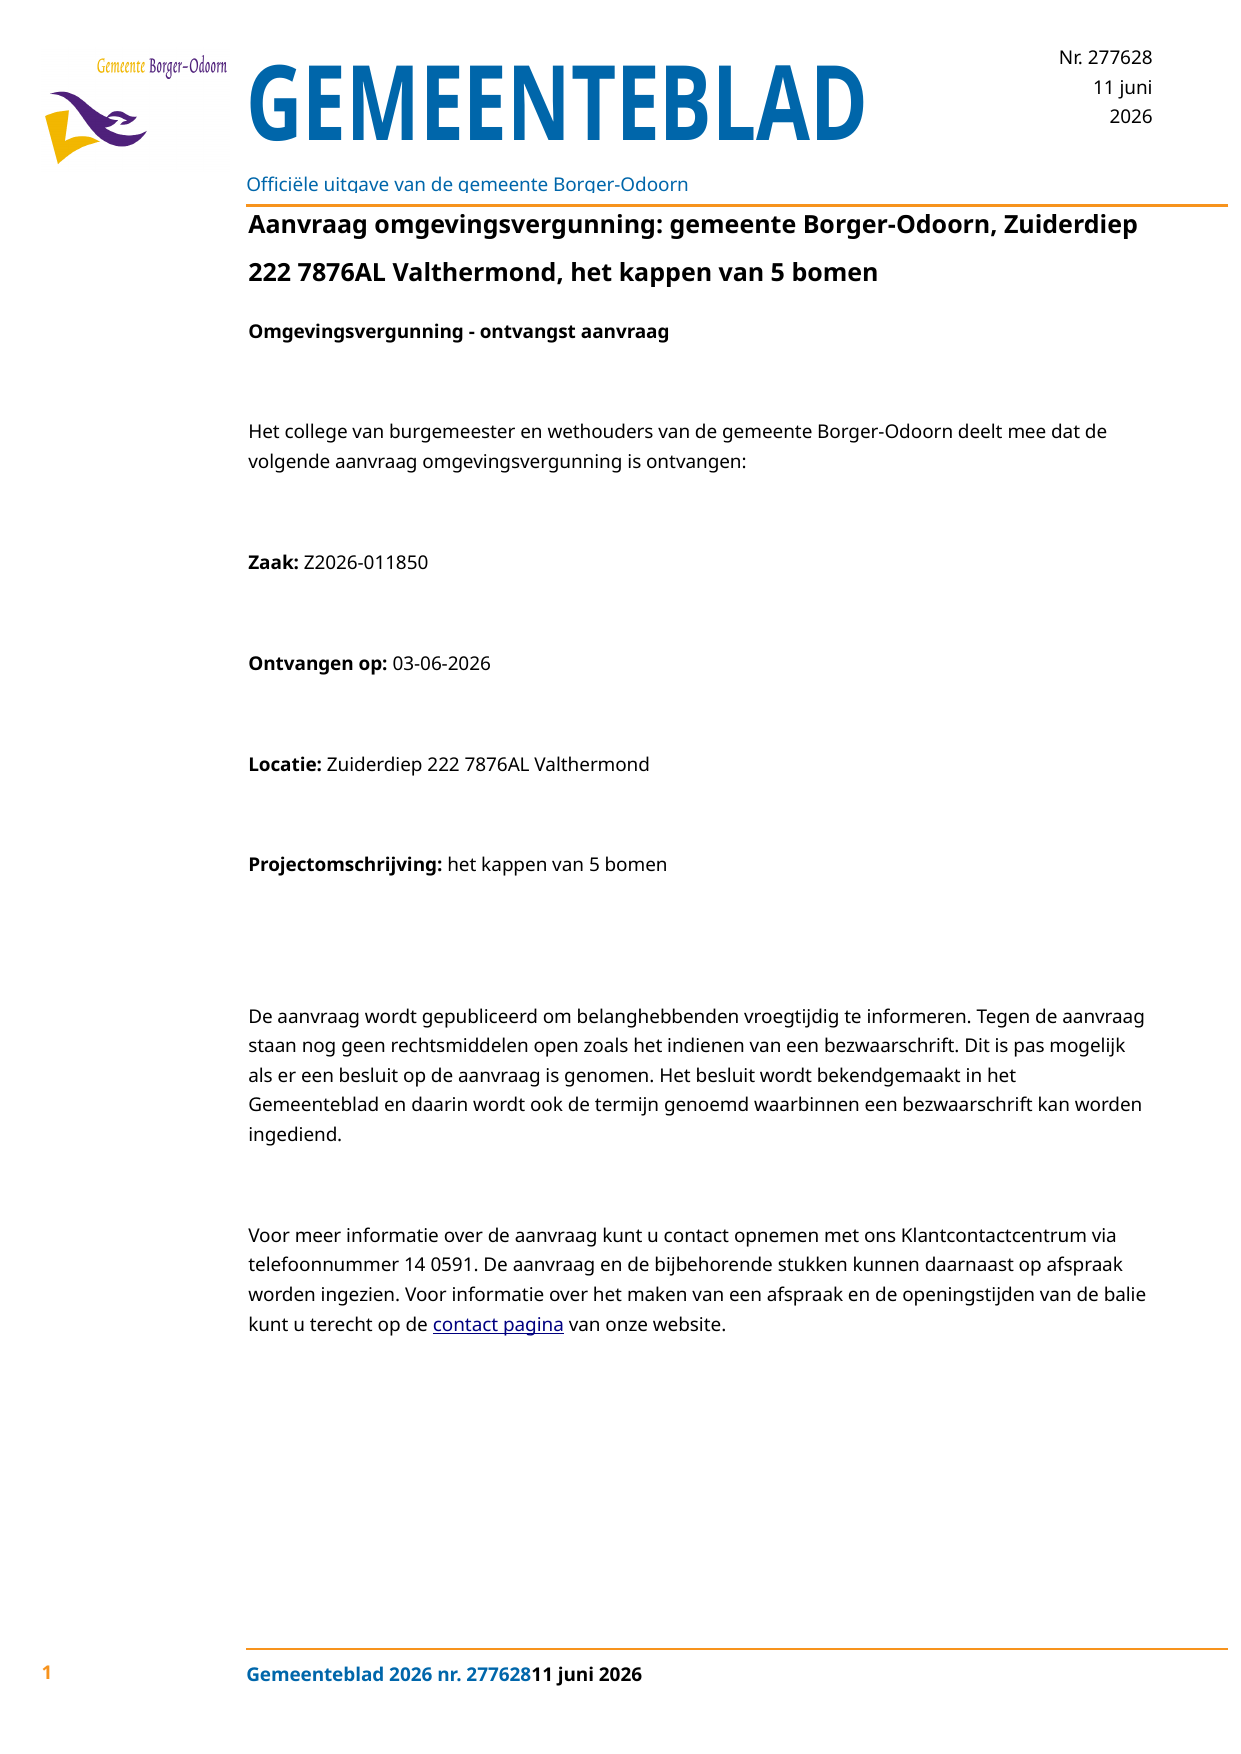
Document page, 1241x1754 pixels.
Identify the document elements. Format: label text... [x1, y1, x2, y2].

text Locatie: Zuiderdiep 222 7876AL Valthermond [248, 751, 1152, 777]
text Ontvangen op: 03-06-2026 [248, 650, 1152, 676]
text Aanvraag omgevingsvergunning: gemeente Borger-Odoorn, Zuiderdiep 222 7876AL Valthermond, het kappen van 5 bomen [248, 207, 1152, 288]
text Het college van burgemeester en wethouders van de gemeente Borger-Odoorn deelt mee dat de volgende aanvraag omgevingsvergunning is ontvangen: [248, 419, 1152, 474]
text De aanvraag wordt gepubliceerd om belanghebbenden vroegtijdig te informeren. Tegen de aanvraag staan nog geen rechtsmiddelen open zoals het indienen van een bezwaarschrift. Dit is pas mogelijk als er een besluit op de aanvraag is genomen. Het besluit wordt bekendgemaakt in het Gemeenteblad en daarin wordt ook de termijn genoemd waarbinnen een bezwaarschrift kan worden ingediend. [248, 1003, 1152, 1147]
picture [41, 47, 231, 172]
text Omgevingsvergunning - ontvangst aanvraag [248, 318, 1152, 344]
text Projectomschrijving: het kappen van 5 bomen [248, 852, 1152, 877]
text Voor meer informatie over de aanvraag kunt u contact opnemen met ons Klantcontactcentrum via telefoonnummer 14 0591. De aanvraag en de bijbehorende stukken kunnen daarnaast op afspraak worden ingezien. Voor informatie over het maken van een afspraak en de openingstijden van de balie kunt u terecht op de contact pagina van onze website. [248, 1222, 1152, 1337]
text Zaak: Z2026-011850 [248, 549, 1152, 575]
